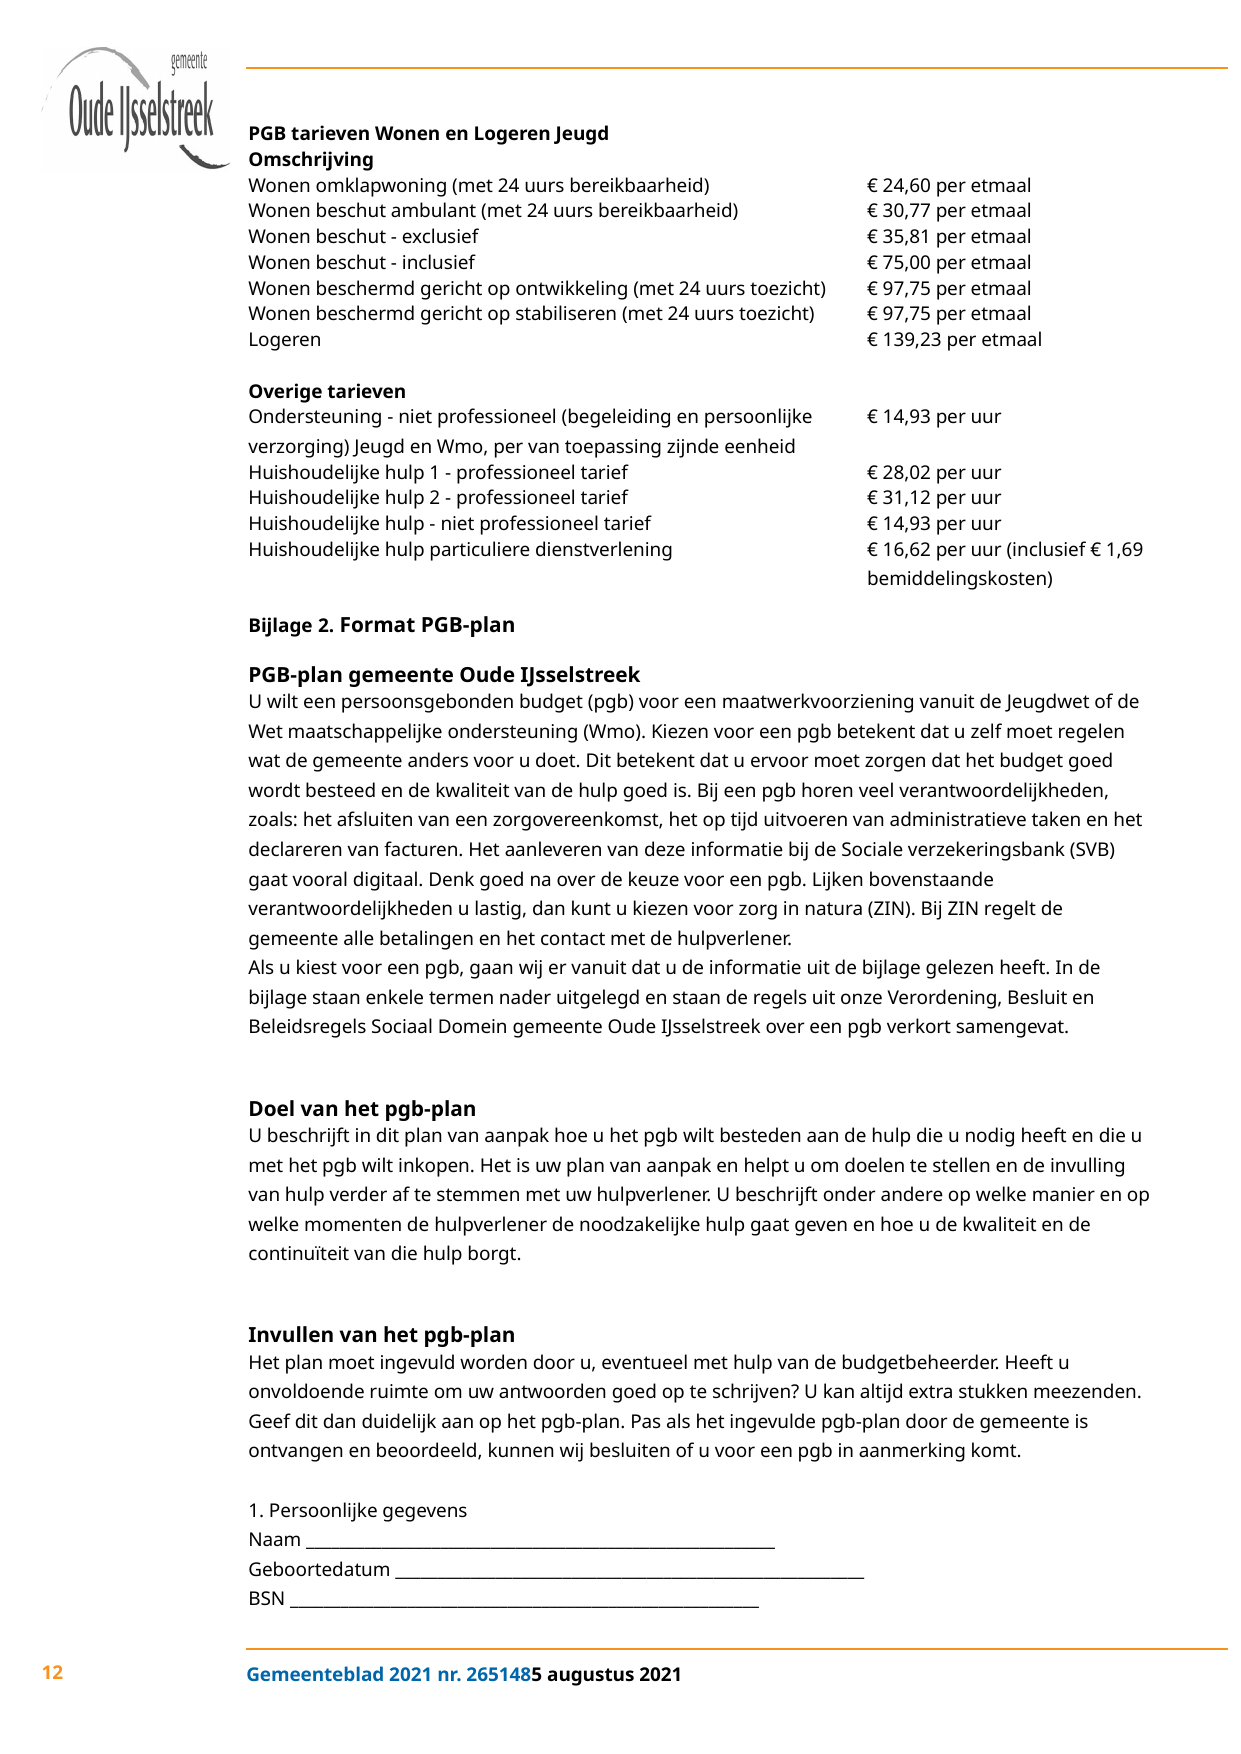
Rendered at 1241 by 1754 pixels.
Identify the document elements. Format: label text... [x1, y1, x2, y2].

table_cell Huishoudelijke hulp - niet professioneel tarief [248, 510, 867, 536]
table_cell Wonen beschermd gericht op ontwikkeling (met 24 uurs toezicht) [248, 275, 867, 301]
table_cell € 97,75 per etmaal [867, 275, 1152, 301]
table_cell Wonen beschut - inclusief [248, 249, 867, 275]
table_cell Logeren [248, 326, 867, 352]
table_cell [867, 95, 1152, 121]
text 1. Persoonlijke gegevens [248, 1497, 1152, 1523]
text U beschrijft in dit plan van aanpak hoe u het pgb wilt besteden aan de hulp die u nodig heeft en die u met het pgb wilt inkopen. Het is uw plan van aanpak en helpt u om doelen te stellen en de invulling van hulp verder af te stemmen met uw hulpverlener. U beschrijft onder andere op welke manier en op welke momenten de hulpverlener de noodzakelijke hulp gaat geven en hoe u de kwaliteit en de continuïteit van die hulp borgt. [248, 1122, 1152, 1266]
table_cell [867, 352, 1152, 378]
table_cell € 14,93 per uur [867, 404, 1152, 459]
text Naam ________________________________________________________ [248, 1526, 1152, 1552]
table_cell € 31,12 per uur [867, 485, 1152, 510]
table_cell € 14,93 per uur [867, 510, 1152, 536]
text Geboortedatum ________________________________________________________ [248, 1556, 1152, 1582]
table_cell Ondersteuning - niet professioneel (begeleiding en persoonlijke verzorging) Jeugd en Wmo, per van toepassing zijnde eenheid [248, 404, 867, 459]
text Invullen van het pgb-plan [248, 1321, 1152, 1349]
table_cell € 97,75 per etmaal [867, 301, 1152, 326]
table_cell [867, 146, 1152, 172]
table_cell € 16,62 per uur (inclusief € 1,69 bemiddelingskosten) [867, 536, 1152, 591]
table_cell [248, 95, 867, 121]
text Doel van het pgb-plan [248, 1094, 1152, 1122]
table_cell Wonen beschut - exclusief [248, 224, 867, 249]
text Als u kiest voor een pgb, gaan wij er vanuit dat u de informatie uit de bijlage gelezen heeft. In de bijlage staan enkele termen nader uitgelegd en staan de regels uit onze Verordening, Besluit en Beleidsregels Sociaal Domein gemeente Oude IJsselstreek over een pgb verkort samengevat. [248, 954, 1152, 1039]
table_cell € 35,81 per etmaal [867, 224, 1152, 249]
table_cell € 139,23 per etmaal [867, 326, 1152, 352]
text Het plan moet ingevuld worden door u, eventueel met hulp van de budgetbeheerder. Heeft u onvoldoende ruimte om uw antwoorden goed op te schrijven? U kan altijd extra stukken meezenden. Geef dit dan duidelijk aan op het pgb-plan. Pas als het ingevulde pgb-plan door de gemeente is ontvangen en beoordeeld, kunnen wij besluiten of u voor een pgb in aanmerking komt. [248, 1349, 1152, 1463]
table_cell € 75,00 per etmaal [867, 249, 1152, 275]
table_cell € 30,77 per etmaal [867, 198, 1152, 223]
table_cell Wonen beschermd gericht op stabiliseren (met 24 uurs toezicht) [248, 301, 867, 326]
table_cell Overige tarieven [248, 378, 867, 403]
table_cell Wonen omklapwoning (met 24 uurs bereikbaarheid) [248, 172, 867, 198]
table_cell [867, 121, 1152, 146]
table_cell [867, 378, 1152, 403]
text Bijlage 2. Format PGB-plan [248, 611, 1152, 639]
picture [41, 47, 231, 172]
text PGB-plan gemeente Oude IJsselstreek [248, 660, 1152, 688]
table_cell Huishoudelijke hulp 2 - professioneel tarief [248, 485, 867, 510]
text U wilt een persoonsgebonden budget (pgb) voor een maatwerkvoorziening vanuit de Jeugdwet of de Wet maatschappelijke ondersteuning (Wmo). Kiezen voor een pgb betekent dat u zelf moet regelen wat de gemeente anders voor u doet. Dit betekent dat u ervoor moet zorgen dat het budget goed wordt besteed en de kwaliteit van de hulp goed is. Bij een pgb horen veel verantwoordelijkheden, zoals: het afsluiten van een zorgovereenkomst, het op tijd uitvoeren van administratieve taken en het declareren van facturen. Het aanleveren van deze informatie bij de Sociale verzekeringsbank (SVB) gaat vooral digitaal. Denk goed na over de keuze voor een pgb. Lijken bovenstaande verantwoordelijkheden u lastig, dan kunt u kiezen voor zorg in natura (ZIN). Bij ZIN regelt de gemeente alle betalingen en het contact met de hulpverlener. [248, 688, 1152, 951]
table_cell Huishoudelijke hulp 1 - professioneel tarief [248, 459, 867, 484]
table_cell Wonen beschut ambulant (met 24 uurs bereikbaarheid) [248, 198, 867, 223]
text BSN ________________________________________________________ [248, 1586, 1152, 1611]
table_cell Huishoudelijke hulp particuliere dienstverlening [248, 536, 867, 591]
table_cell Omschrijving [248, 146, 867, 172]
table_cell PGB tarieven Wonen en Logeren Jeugd [248, 121, 867, 146]
table_cell [248, 352, 867, 378]
table_cell € 24,60 per etmaal [867, 172, 1152, 198]
table_cell € 28,02 per uur [867, 459, 1152, 484]
